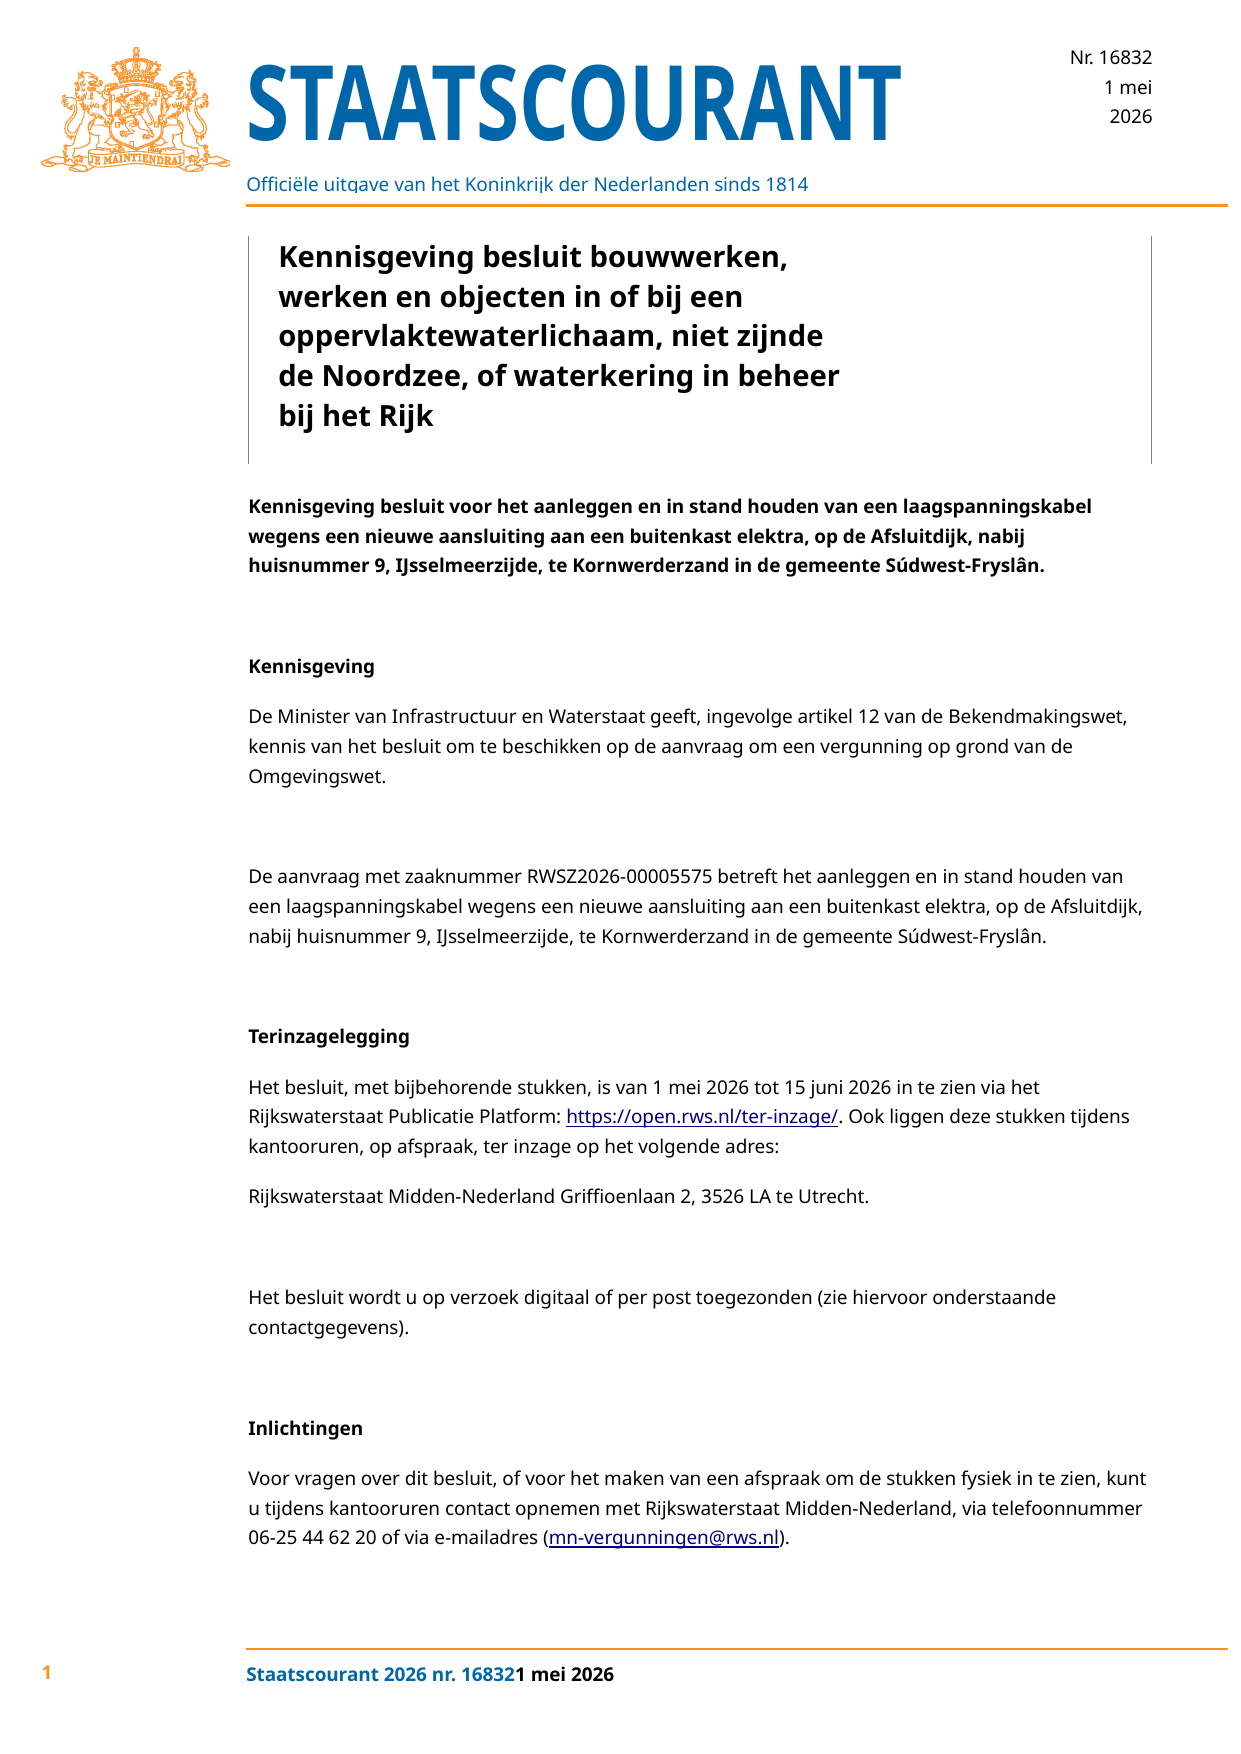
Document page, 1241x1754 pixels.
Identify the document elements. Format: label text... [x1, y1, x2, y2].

text Het besluit, met bijbehorende stukken, is van 1 mei 2026 tot 15 juni 2026 in te zien via het Rijkswaterstaat Publicatie Platform: https://open.rws.nl/ter-inzage/. Ook liggen deze stukken tijdens kantooruren, op afspraak, ter inzage op het volgende adres: [248, 1074, 1152, 1159]
picture [912, 236, 1090, 414]
table_header Kennisgeving besluit bouwwerken, werken en objecten in of bij een oppervlaktewaterlichaam, niet zijnde de Noordzee, of waterkering in beheer bij het Rijk [249, 236, 850, 464]
text Inlichtingen [248, 1415, 1152, 1441]
text Rijkswaterstaat Midden-Nederland Griffioenlaan 2, 3526 LA te Utrecht. [248, 1184, 1152, 1209]
table_header [850, 236, 912, 413]
text Kennisgeving besluit voor het aanleggen en in stand houden van een laagspanningskabel wegens een nieuwe aansluiting aan een buitenkast elektra, op de Afsluitdijk, nabij huisnummer 9, IJsselmeerzijde, te Kornwerderzand in de gemeente Súdwest-Fryslân. [248, 493, 1152, 578]
text De Minister van Infrastructuur en Waterstaat geeft, ingevolge artikel 12 van de Bekendmakingswet, kennis van het besluit om te beschikken op de aanvraag om een vergunning op grond van de Omgevingswet. [248, 704, 1152, 789]
text Voor vragen over dit besluit, of voor het maken van een afspraak om de stukken fysiek in te zien, kunt u tijdens kantooruren contact opnemen met Rijkswaterstaat Midden-Nederland, via telefoonnummer 06-25 44 62 20 of via e-mailadres (mn-vergunningen@rws.nl). [248, 1465, 1152, 1550]
text Het besluit wordt u op verzoek digitaal of per post toegezonden (zie hiervoor onderstaande contactgegevens). [248, 1284, 1152, 1340]
table_header [1090, 236, 1151, 413]
table_header [850, 414, 1151, 464]
text De aanvraag met zaaknummer RWSZ2026-00005575 betreft het aanleggen en in stand houden van een laagspanningskabel wegens een nieuwe aansluiting aan een buitenkast elektra, op de Afsluitdijk, nabij huisnummer 9, IJsselmeerzijde, te Kornwerderzand in de gemeente Súdwest-Fryslân. [248, 864, 1152, 949]
text Terinzagelegging [248, 1024, 1152, 1049]
picture [41, 47, 231, 172]
text Kennisgeving [248, 653, 1152, 679]
